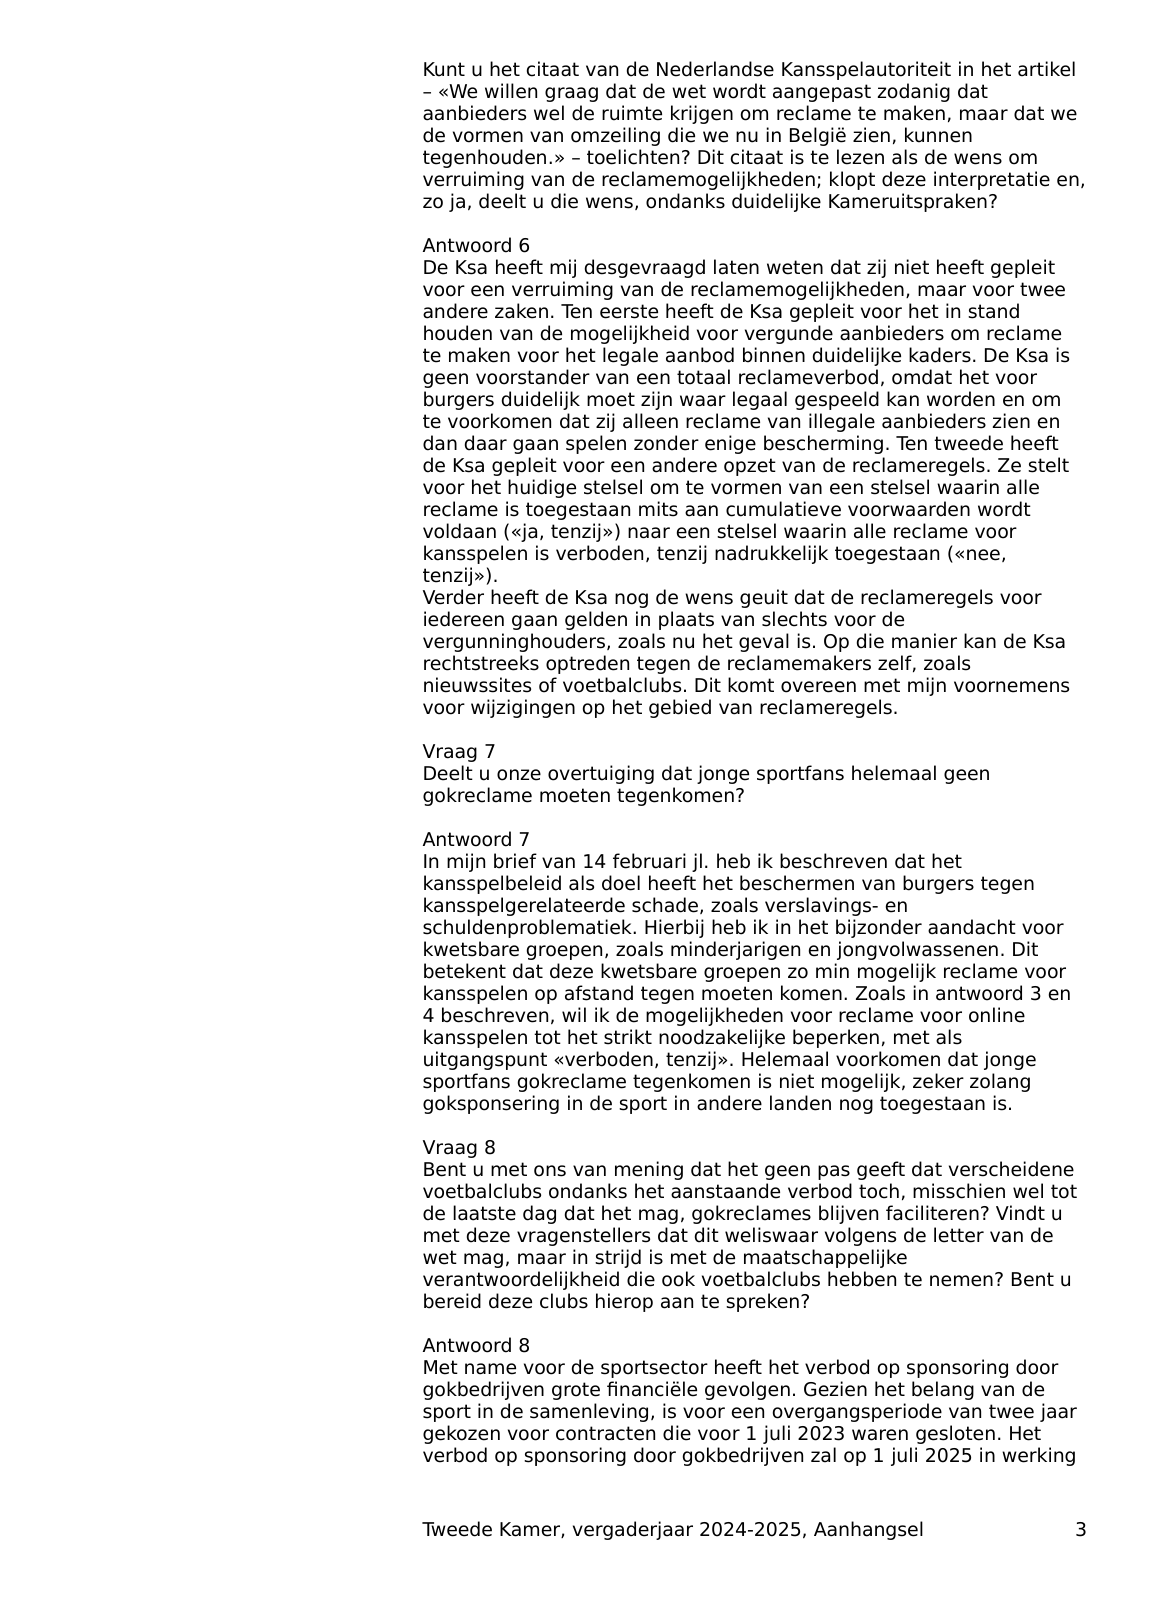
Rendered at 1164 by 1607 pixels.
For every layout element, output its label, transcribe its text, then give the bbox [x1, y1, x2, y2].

text Bent u met ons van mening dat het geen pas geeft dat verscheidene voetbalclubs ondanks het aanstaande verbod toch, misschien wel tot de laatste dag dat het mag, gokreclames blijven faciliteren? Vindt u met deze vragenstellers dat dit weliswaar volgens de letter van de wet mag, maar in strijd is met de maatschappelijke verantwoordelijkheid die ook voetbalclubs hebben te nemen? Bent u bereid deze clubs hierop aan te spreken? [422, 1159, 1087, 1313]
text Verder heeft de Ksa nog de wens geuit dat de reclameregels voor iedereen gaan gelden in plaats van slechts voor de vergunninghouders, zoals nu het geval is. Op die manier kan de Ksa rechtstreeks optreden tegen de reclamemakers zelf, zoals nieuwssites of voetbalclubs. Dit komt overeen met mijn voornemens voor wijzigingen op het gebied van reclameregels. [422, 587, 1087, 719]
text Deelt u onze overtuiging dat jonge sportfans helemaal geen gokreclame moeten tegenkomen? [422, 763, 1087, 807]
text De Ksa heeft mij desgevraagd laten weten dat zij niet heeft gepleit voor een verruiming van de reclamemogelijkheden, maar voor twee andere zaken. Ten eerste heeft de Ksa gepleit voor het in stand houden van de mogelijkheid voor vergunde aanbieders om reclame te maken voor het legale aanbod binnen duidelijke kaders. De Ksa is geen voorstander van een totaal reclameverbod, omdat het voor burgers duidelijk moet zijn waar legaal gespeeld kan worden en om te voorkomen dat zij alleen reclame van illegale aanbieders zien en dan daar gaan spelen zonder enige bescherming. Ten tweede heeft de Ksa gepleit voor een andere opzet van de reclameregels. Ze stelt voor het huidige stelsel om te vormen van een stelsel waarin alle reclame is toegestaan mits aan cumulatieve voorwaarden wordt voldaan («ja, tenzij») naar een stelsel waarin alle reclame voor kansspelen is verboden, tenzij nadrukkelijk toegestaan («nee, tenzij»). [422, 257, 1087, 587]
text Kunt u het citaat van de Nederlandse Kansspelautoriteit in het artikel – «We willen graag dat de wet wordt aangepast zodanig dat aanbieders wel de ruimte krijgen om reclame te maken, maar dat we de vormen van omzeiling die we nu in België zien, kunnen tegenhouden.» – toelichten? Dit citaat is te lezen als de wens om verruiming van de reclamemogelijkheden; klopt deze interpretatie en, zo ja, deelt u die wens, ondanks duidelijke Kameruitspraken? [422, 59, 1087, 213]
text Antwoord 8 [422, 1335, 1087, 1357]
text Antwoord 7 [422, 829, 1087, 851]
text In mijn brief van 14 februari jl. heb ik beschreven dat het kansspelbeleid als doel heeft het beschermen van burgers tegen kansspelgerelateerde schade, zoals verslavings- en schuldenproblematiek. Hierbij heb ik in het bijzonder aandacht voor kwetsbare groepen, zoals minderjarigen en jongvolwassenen. Dit betekent dat deze kwetsbare groepen zo min mogelijk reclame voor kansspelen op afstand tegen moeten komen. Zoals in antwoord 3 en 4 beschreven, wil ik de mogelijkheden voor reclame voor online kansspelen tot het strikt noodzakelijke beperken, met als uitgangspunt «verboden, tenzij». Helemaal voorkomen dat jonge sportfans gokreclame tegenkomen is niet mogelijk, zeker zolang goksponsering in de sport in andere landen nog toegestaan is. [422, 851, 1087, 1115]
text Antwoord 6 [422, 235, 1087, 257]
text Vraag 8 [422, 1137, 1087, 1159]
text Vraag 7 [422, 741, 1087, 763]
text Met name voor de sportsector heeft het verbod op sponsoring door gokbedrijven grote financiële gevolgen. Gezien het belang van de sport in de samenleving, is voor een overgangsperiode van twee jaar gekozen voor contracten die voor 1 juli 2023 waren gesloten. Het verbod op sponsoring door gokbedrijven zal op 1 juli 2025 in werking [422, 1357, 1087, 1467]
